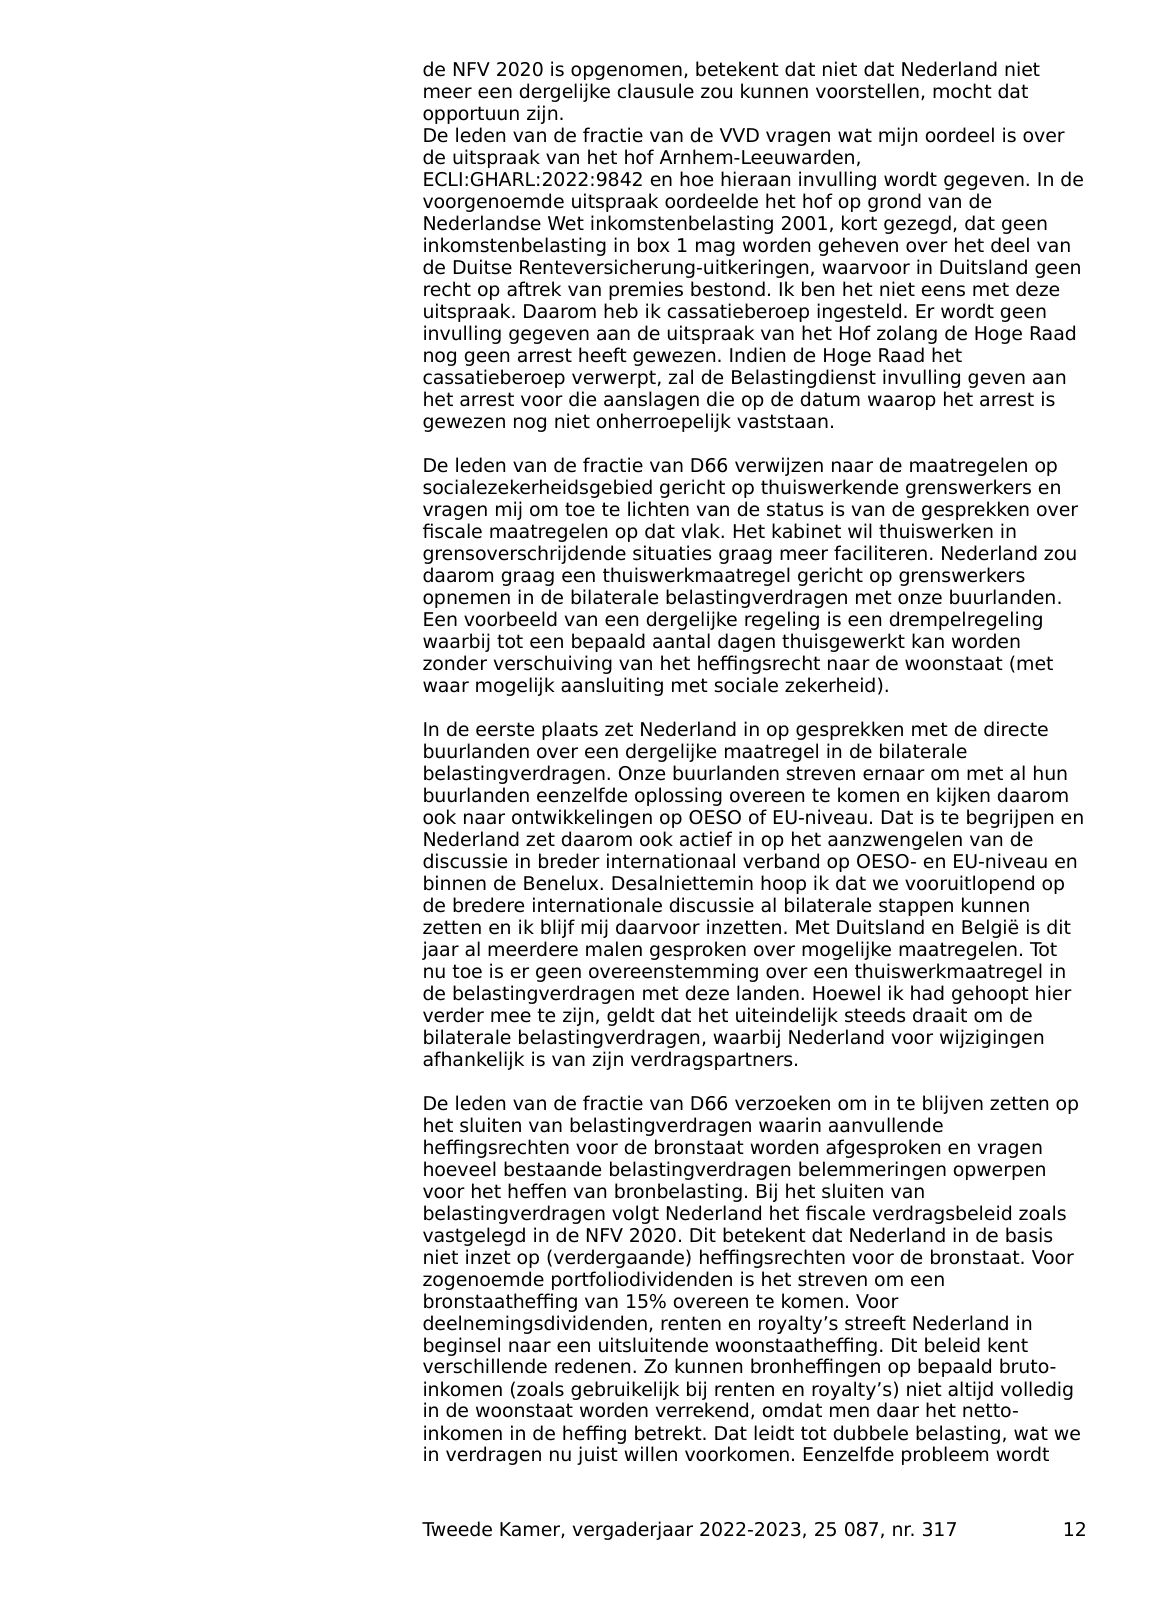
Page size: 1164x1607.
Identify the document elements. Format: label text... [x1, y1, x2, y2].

text In de eerste plaats zet Nederland in op gesprekken met de directe buurlanden over een dergelijke maatregel in de bilaterale belastingverdragen. Onze buurlanden streven ernaar om met al hun buurlanden eenzelfde oplossing overeen te komen en kijken daarom ook naar ontwikkelingen op OESO of EU-niveau. Dat is te begrijpen en Nederland zet daarom ook actief in op het aanzwengelen van de discussie in breder internationaal verband op OESO- en EU-niveau en binnen de Benelux. Desalniettemin hoop ik dat we vooruitlopend op de bredere internationale discussie al bilaterale stappen kunnen zetten en ik blijf mij daarvoor inzetten. Met Duitsland en België is dit jaar al meerdere malen gesproken over mogelijke maatregelen. Tot nu toe is er geen overeenstemming over een thuiswerkmaatregel in de belastingverdragen met deze landen. Hoewel ik had gehoopt hier verder mee te zijn, geldt dat het uiteindelijk steeds draait om de bilaterale belastingverdragen, waarbij Nederland voor wijzigingen afhankelijk is van zijn verdragspartners. [422, 719, 1087, 1071]
text De leden van de fractie van D66 verzoeken om in te blijven zetten op het sluiten van belastingverdragen waarin aanvullende heffingsrechten voor de bronstaat worden afgesproken en vragen hoeveel bestaande belastingverdragen belemmeringen opwerpen voor het heffen van bronbelasting. Bij het sluiten van belastingverdragen volgt Nederland het fiscale verdragsbeleid zoals vastgelegd in de NFV 2020. Dit betekent dat Nederland in de basis niet inzet op (verdergaande) heffingsrechten voor de bronstaat. Voor zogenoemde portfoliodividenden is het streven om een bronstaatheffing van 15% overeen te komen. Voor deelnemingsdividenden, renten en royalty’s streeft Nederland in beginsel naar een uitsluitende woonstaatheffing. Dit beleid kent verschillende redenen. Zo kunnen bronheffingen op bepaald bruto-inkomen (zoals gebruikelijk bij renten en royalty’s) niet altijd volledig in de woonstaat worden verrekend, omdat men daar het netto-inkomen in de heffing betrekt. Dat leidt tot dubbele belasting, wat we in verdragen nu juist willen voorkomen. Eenzelfde probleem wordt [422, 1093, 1087, 1466]
text De leden van de fractie van de VVD vragen wat mijn oordeel is over de uitspraak van het hof Arnhem-Leeuwarden, ECLI:GHARL:2022:9842 en hoe hieraan invulling wordt gegeven. In de voorgenoemde uitspraak oordeelde het hof op grond van de Nederlandse Wet inkomstenbelasting 2001, kort gezegd, dat geen inkomstenbelasting in box 1 mag worden geheven over het deel van de Duitse Renteversicherung-uitkeringen, waarvoor in Duitsland geen recht op aftrek van premies bestond. Ik ben het niet eens met deze uitspraak. Daarom heb ik cassatieberoep ingesteld. Er wordt geen invulling gegeven aan de uitspraak van het Hof zolang de Hoge Raad nog geen arrest heeft gewezen. Indien de Hoge Raad het cassatieberoep verwerpt, zal de Belastingdienst invulling geven aan het arrest voor die aanslagen die op de datum waarop het arrest is gewezen nog niet onherroepelijk vaststaan. [422, 125, 1087, 433]
text de NFV 2020 is opgenomen, betekent dat niet dat Nederland niet meer een dergelijke clausule zou kunnen voorstellen, mocht dat opportuun zijn. [422, 59, 1087, 125]
text De leden van de fractie van D66 verwijzen naar de maatregelen op socialezekerheidsgebied gericht op thuiswerkende grenswerkers en vragen mij om toe te lichten van de status is van de gesprekken over fiscale maatregelen op dat vlak. Het kabinet wil thuiswerken in grensoverschrijdende situaties graag meer faciliteren. Nederland zou daarom graag een thuiswerkmaatregel gericht op grenswerkers opnemen in de bilaterale belastingverdragen met onze buurlanden. Een voorbeeld van een dergelijke regeling is een drempelregeling waarbij tot een bepaald aantal dagen thuisgewerkt kan worden zonder verschuiving van het heffingsrecht naar de woonstaat (met waar mogelijk aansluiting met sociale zekerheid). [422, 455, 1087, 697]
